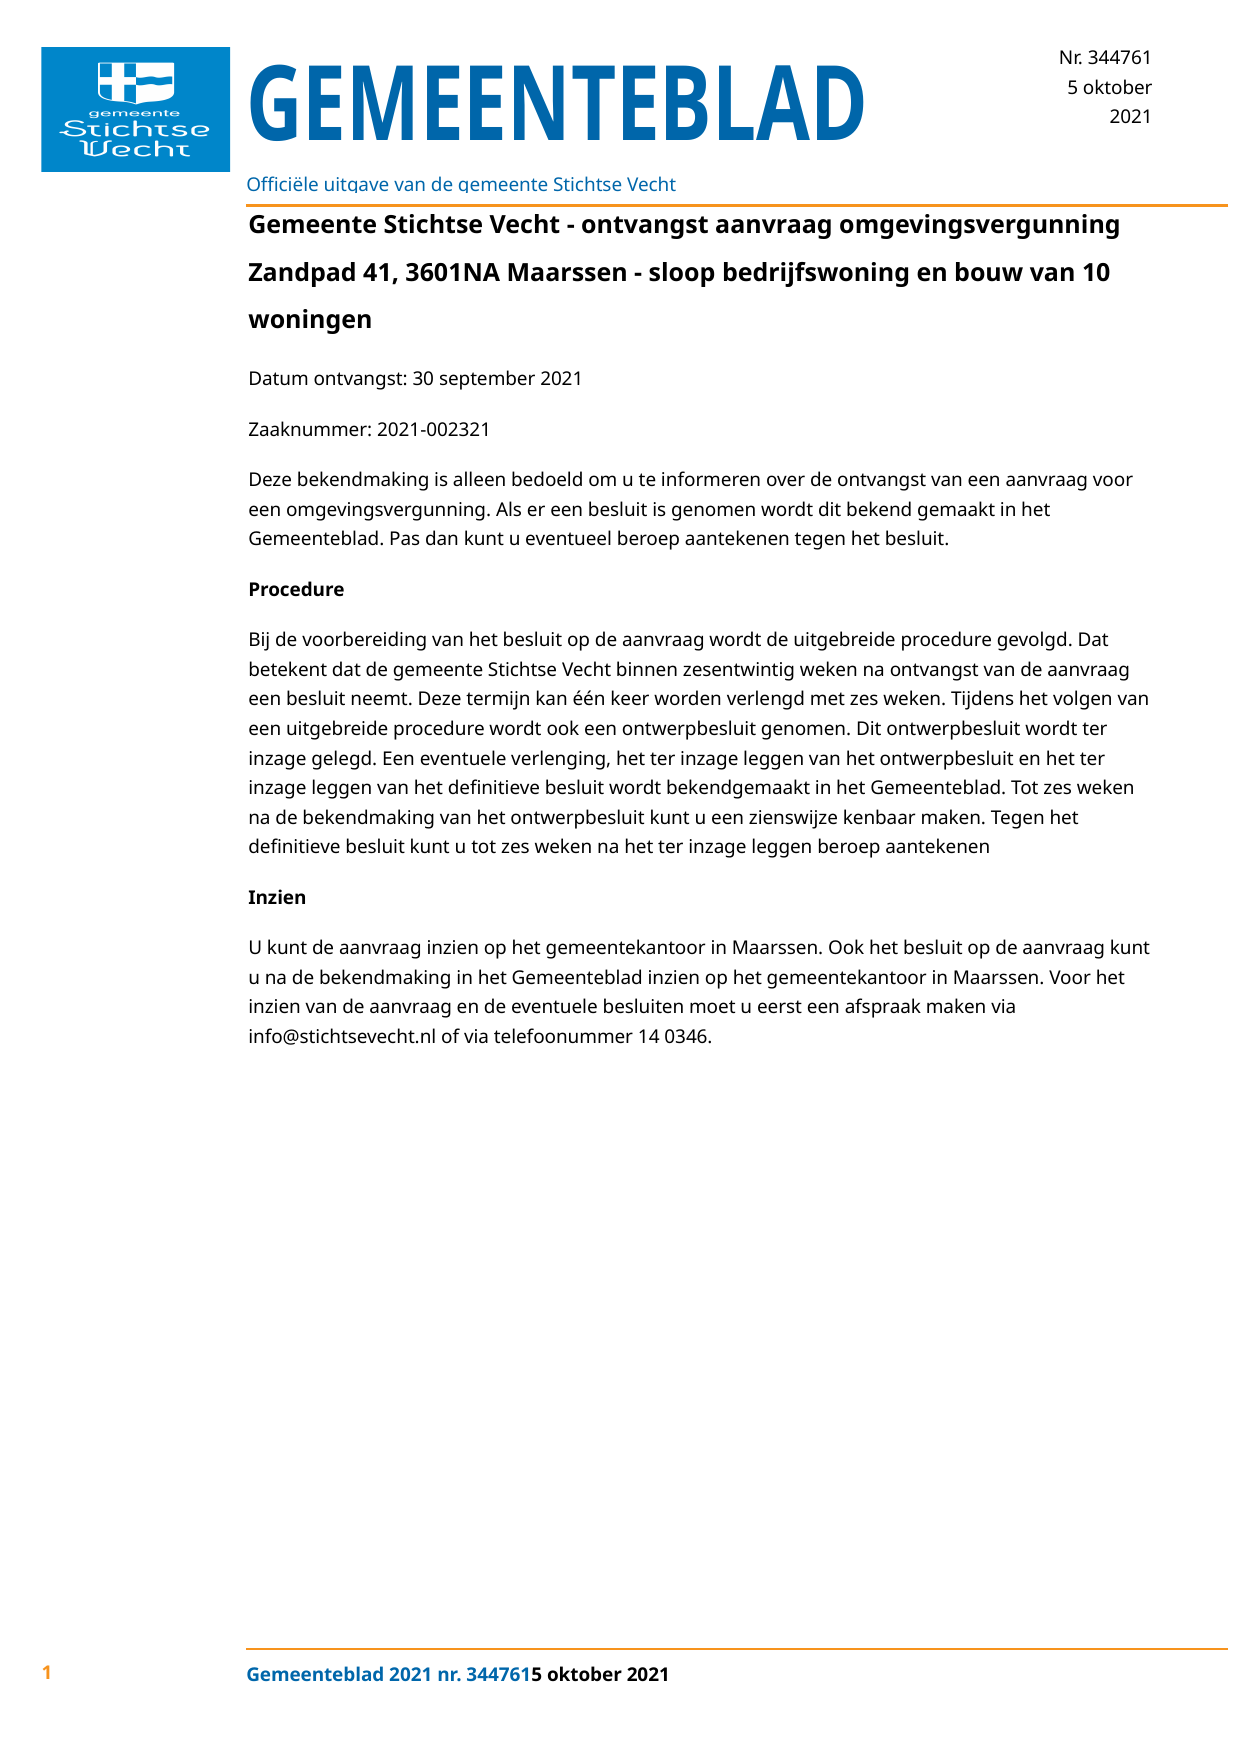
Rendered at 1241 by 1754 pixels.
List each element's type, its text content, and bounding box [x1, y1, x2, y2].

picture [99, 63, 135, 101]
text Deze bekendmaking is alleen bedoeld om u te informeren over de ontvangst van een aanvraag voor een omgevingsvergunning. Als er een besluit is genomen wordt dit bekend gemaakt in het Gemeenteblad. Pas dan kunt u eventueel beroep aantekenen tegen het besluit. [248, 466, 1152, 551]
picture [137, 63, 174, 103]
text Datum ontvangst: 30 september 2021 [248, 366, 1152, 391]
text Procedure [248, 576, 1152, 602]
text Gemeente Stichtse Vecht - ontvangst aanvraag omgevingsvergunning Zandpad 41, 3601NA Maarssen - sloop bedrijfswoning en bouw van 10 woningen [248, 207, 1152, 336]
text Bij de voorbereiding van het besluit op de aanvraag wordt de uitgebreide procedure gevolgd. Dat betekent dat de gemeente Stichtse Vecht binnen zesentwintig weken na ontvangst van de aanvraag een besluit neemt. Deze termijn kan één keer worden verlengd met zes weken. Tijdens het volgen van een uitgebreide procedure wordt ook een ontwerpbesluit genomen. Dit ontwerpbesluit wordt ter inzage gelegd. Een eventuele verlenging, het ter inzage leggen van het ontwerpbesluit en het ter inzage leggen van het definitieve besluit wordt bekendgemaakt in het Gemeenteblad. Tot zes weken na de bekendmaking van het ontwerpbesluit kunt u een zienswijze kenbaar maken. Tegen het definitieve besluit kunt u tot zes weken na het ter inzage leggen beroep aantekenen [248, 626, 1152, 859]
text Inzien [248, 884, 1152, 909]
text U kunt de aanvraag inzien op het gemeentekantoor in Maarssen. Ook het besluit op de aanvraag kunt u na de bekendmaking in het Gemeenteblad inzien op het gemeentekantoor in Maarssen. Voor het inzien van de aanvraag en de eventuele besluiten moet u eerst een afspraak maken via info@stichtsevecht.nl of via telefoonummer 14 0346. [248, 934, 1152, 1049]
text Zaaknummer: 2021-002321 [248, 416, 1152, 442]
